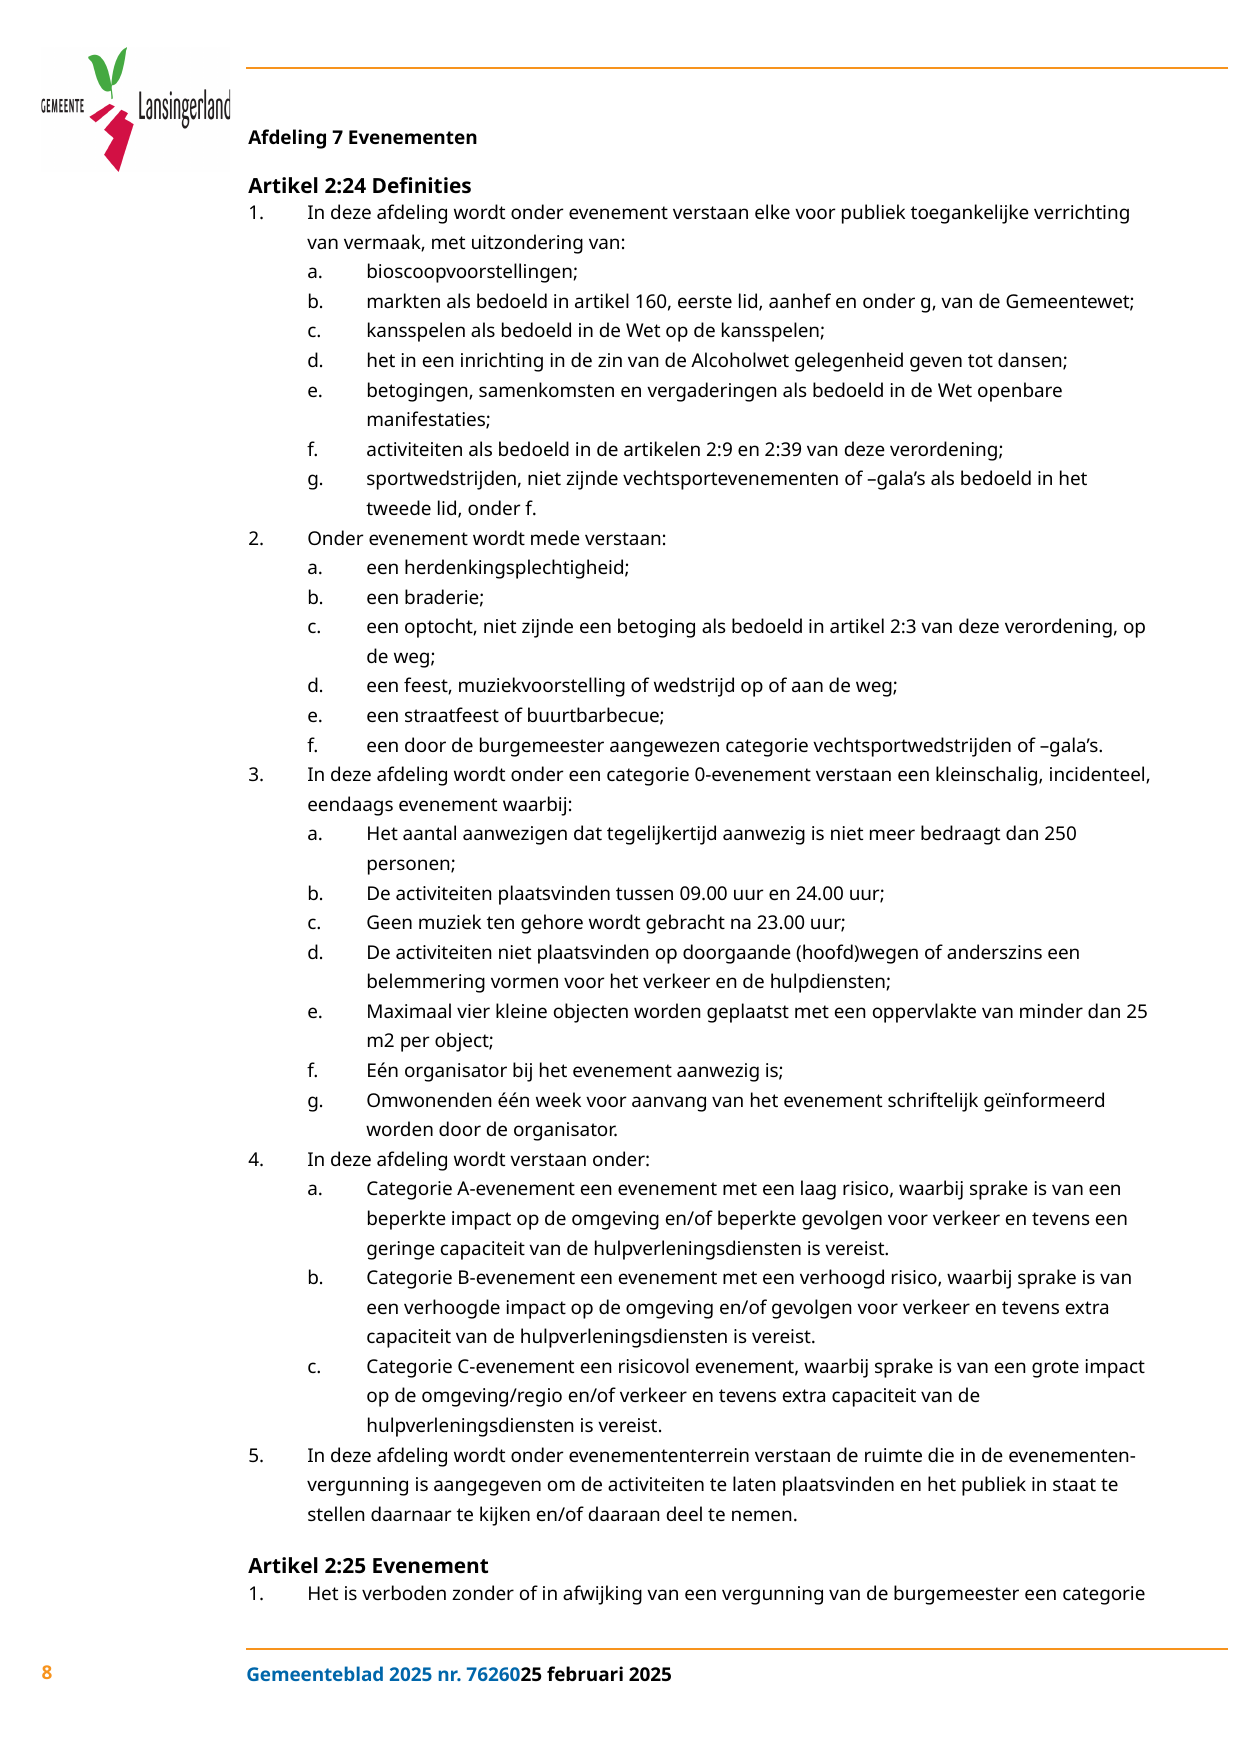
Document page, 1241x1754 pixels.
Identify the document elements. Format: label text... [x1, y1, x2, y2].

list Maximaal vier kleine objecten worden geplaatst met een oppervlakte van minder dan 25 m2 per object; [307, 998, 1152, 1053]
list een feest, muziekvoorstelling of wedstrijd op of aan de weg; [307, 673, 1152, 698]
list Eén organisator bij het evenement aanwezig is; [307, 1057, 1152, 1083]
list Onder evenement wordt mede verstaan: [248, 525, 1152, 551]
list In deze afdeling wordt onder een categorie 0-evenement verstaan een kleinschalig, incidenteel, eendaags evenement waarbij: [248, 761, 1152, 817]
text Artikel 2:25 Evenement [248, 1551, 1152, 1580]
list het in een inrichting in de zin van de Alcoholwet gelegenheid geven tot dansen; [307, 347, 1152, 373]
list een braderie; [307, 584, 1152, 610]
list bioscoopvoorstellingen; [307, 258, 1152, 284]
list een herdenkingsplechtigheid; [307, 554, 1152, 580]
list activiteiten als bedoeld in de artikelen 2:9 en 2:39 van deze verordening; [307, 436, 1152, 462]
list markten als bedoeld in artikel 160, eerste lid, aanhef en onder g, van de Gemeentewet; [307, 288, 1152, 314]
list In deze afdeling wordt verstaan onder: [248, 1146, 1152, 1172]
list Categorie A-evenement een evenement met een laag risico, waarbij sprake is van een beperkte impact op de omgeving en/of beperkte gevolgen voor verkeer en tevens een geringe capaciteit van de hulpverleningsdiensten is vereist. [307, 1176, 1152, 1261]
list een optocht, niet zijnde een betoging als bedoeld in artikel 2:3 van deze verordening, op de weg; [307, 613, 1152, 669]
list Categorie B-evenement een evenement met een verhoogd risico, waarbij sprake is van een verhoogde impact op de omgeving en/of gevolgen voor verkeer en tevens extra capaciteit van de hulpverleningsdiensten is vereist. [307, 1264, 1152, 1349]
list een door de burgemeester aangewezen categorie vechtsportwedstrijden of –gala’s. [307, 732, 1152, 758]
text Artikel 2:24 Definities [248, 171, 1152, 199]
list Geen muziek ten gehore wordt gebracht na 23.00 uur; [307, 909, 1152, 935]
list In deze afdeling wordt onder evenement verstaan elke voor publiek toegankelijke verrichting van vermaak, met uitzondering van: [248, 199, 1152, 255]
list Het is verboden zonder of in afwijking van een vergunning van de burgemeester een categorie [248, 1580, 1152, 1606]
list kansspelen als bedoeld in de Wet op de kansspelen; [307, 318, 1152, 343]
list Het aantal aanwezigen dat tegelijkertijd aanwezig is niet meer bedraagt dan 250 personen; [307, 821, 1152, 876]
list Categorie C-evenement een risicovol evenement, waarbij sprake is van een grote impact op de omgeving/regio en/of verkeer en tevens extra capaciteit van de hulpverleningsdiensten is vereist. [307, 1353, 1152, 1438]
list een straatfeest of buurtbarbecue; [307, 702, 1152, 728]
list betogingen, samenkomsten en vergaderingen als bedoeld in de Wet openbare manifestaties; [307, 377, 1152, 432]
list Omwonenden één week voor aanvang van het evenement schriftelijk geïnformeerd worden door de organisator. [307, 1087, 1152, 1142]
list De activiteiten niet plaatsvinden op doorgaande (hoofd)wegen of anderszins een belemmering vormen voor het verkeer en de hulpdiensten; [307, 939, 1152, 994]
picture [41, 47, 231, 172]
list De activiteiten plaatsvinden tussen 09.00 uur en 24.00 uur; [307, 880, 1152, 906]
list sportwedstrijden, niet zijnde vechtsportevenementen of –gala’s als bedoeld in het tweede lid, onder f. [307, 466, 1152, 521]
list In deze afdeling wordt onder evenemententerrein verstaan de ruimte die in de evenementen-vergunning is aangegeven om de activiteiten te laten plaatsvinden en het publiek in staat te stellen daarnaar te kijken en/of daaraan deel te nemen. [248, 1442, 1152, 1527]
text Afdeling 7 Evenementen [248, 124, 1152, 150]
